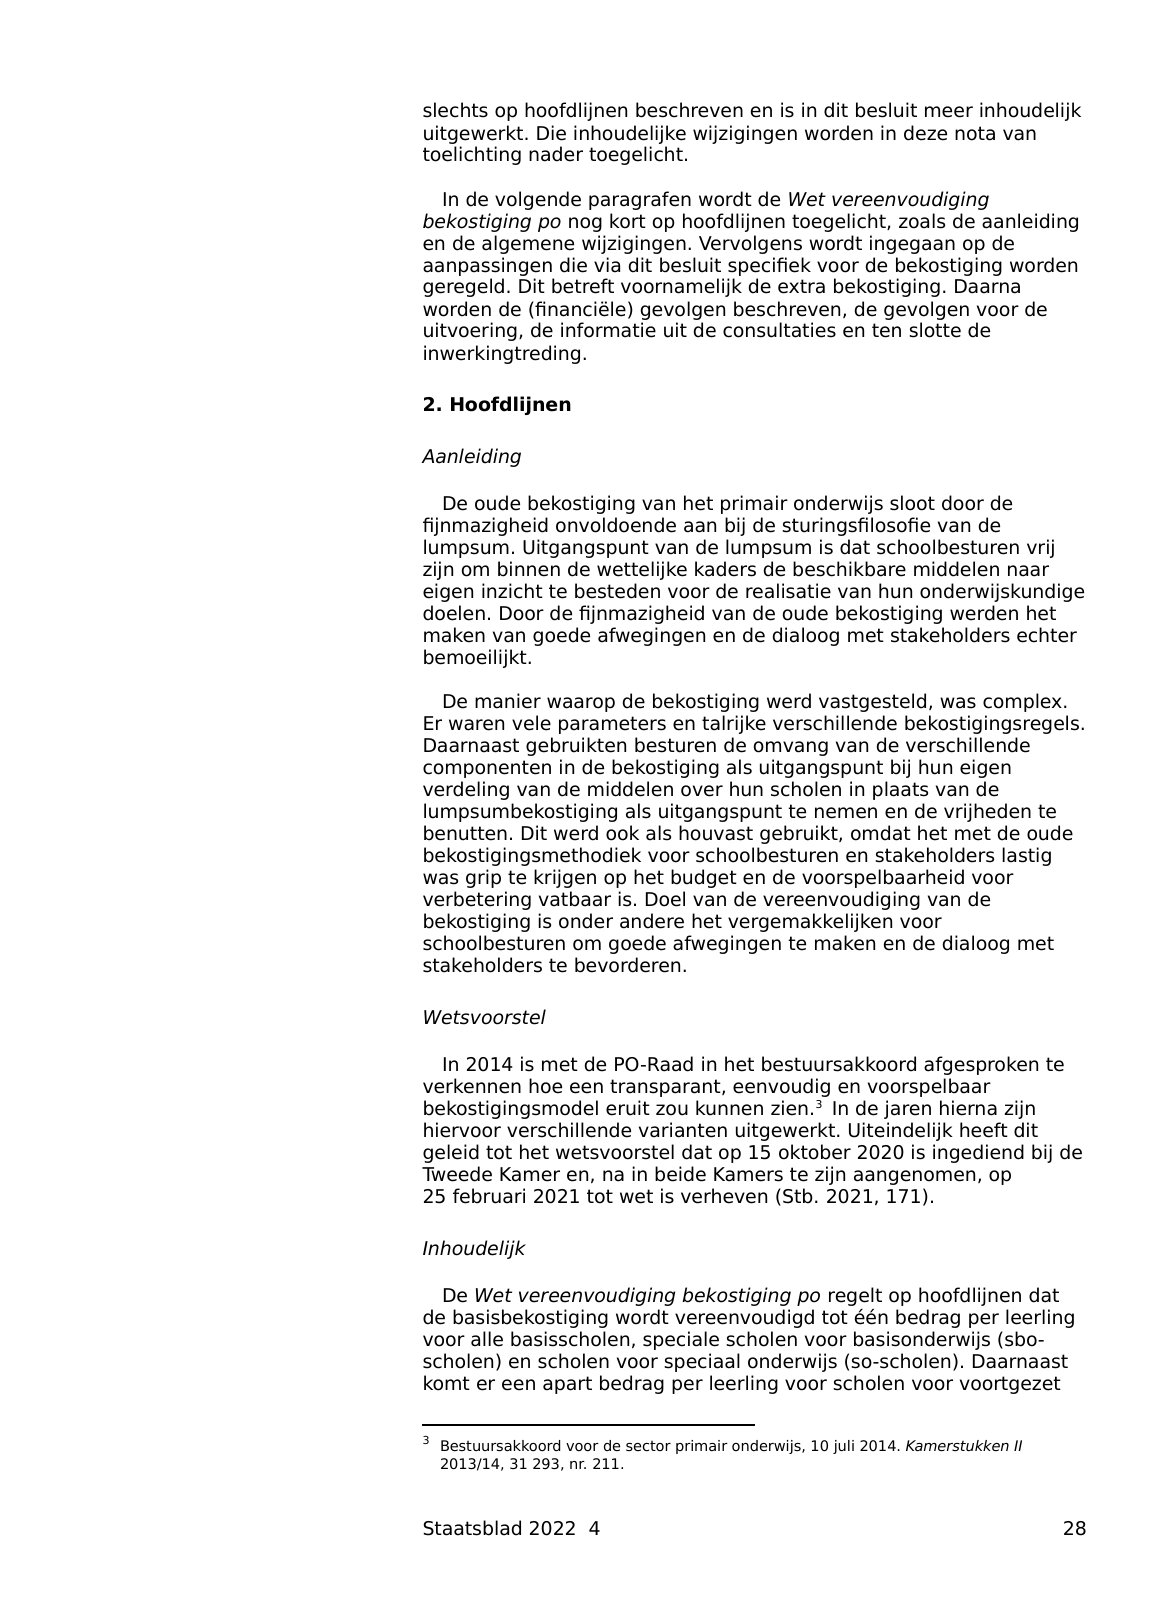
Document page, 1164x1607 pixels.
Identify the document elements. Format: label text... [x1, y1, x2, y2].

text slechts op hoofdlijnen beschreven en is in dit besluit meer inhoudelijk uitgewerkt. Die inhoudelijke wijzigingen worden in deze nota van toelichting nader toegelicht. [422, 100, 1087, 166]
text In de volgende paragrafen wordt de Wet vereenvoudiging bekostiging po nog kort op hoofdlijnen toegelicht, zoals de aanleiding en de algemene wijzigingen. Vervolgens wordt ingegaan op de aanpassingen die via dit besluit specifiek voor de bekostiging worden geregeld. Dit betreft voornamelijk de extra bekostiging. Daarna worden de (financiële) gevolgen beschreven, de gevolgen voor de uitvoering, de informatie uit de consultaties en ten slotte de inwerkingtreding. [422, 188, 1087, 364]
text De manier waarop de bekostiging werd vastgesteld, was complex. Er waren vele parameters en talrijke verschillende bekostigingsregels. Daarnaast gebruikten besturen de omvang van de verschillende componenten in de bekostiging als uitgangspunt bij hun eigen verdeling van de middelen over hun scholen in plaats van de lumpsumbekostiging als uitgangspunt te nemen en de vrijheden te benutten. Dit werd ook als houvast gebruikt, omdat het met de oude bekostigingsmethodiek voor schoolbesturen en stakeholders lastig was grip te krijgen op het budget en de voorspelbaarheid voor verbetering vatbaar is. Doel van de vereenvoudiging van de bekostiging is onder andere het vergemakkelijken voor schoolbesturen om goede afwegingen te maken en de dialoog met stakeholders te bevorderen. [422, 691, 1087, 977]
text De oude bekostiging van het primair onderwijs sloot door de fijnmazigheid onvoldoende aan bij de sturingsfilosofie van de lumpsum. Uitgangspunt van de lumpsum is dat schoolbesturen vrij zijn om binnen de wettelijke kaders de beschikbare middelen naar eigen inzicht te besteden voor de realisatie van hun onderwijskundige doelen. Door de fijnmazigheid van de oude bekostiging werden het maken van goede afwegingen en de dialoog met stakeholders echter bemoeilijkt. [422, 493, 1087, 669]
subtitle Inhoudelijk [422, 1238, 1087, 1260]
text De Wet vereenvoudiging bekostiging po regelt op hoofdlijnen dat de basisbekostiging wordt vereenvoudigd tot één bedrag per leerling voor alle basisscholen, speciale scholen voor basisonderwijs (sbo-scholen) en scholen voor speciaal onderwijs (so-scholen). Daarnaast komt er een apart bedrag per leerling voor scholen voor voortgezet [422, 1285, 1087, 1395]
text Bestuursakkoord voor de sector primair onderwijs, 10 juli 2014. Kamerstukken II 2013/14, 31 293, nr. 211. [422, 1434, 1087, 1473]
text In 2014 is met de PO-Raad in het bestuursakkoord afgesproken te verkennen hoe een transparant, eenvoudig en voorspelbaar bekostigingsmodel eruit zou kunnen zien. In de jaren hierna zijn hiervoor verschillende varianten uitgewerkt. Uiteindelijk heeft dit geleid tot het wetsvoorstel dat op 15 oktober 2020 is ingediend bij de Tweede Kamer en, na in beide Kamers te zijn aangenomen, op 25 februari 2021 tot wet is verheven (Stb. 2021, 171). [422, 1054, 1087, 1208]
subtitle Wetsvoorstel [422, 1007, 1087, 1029]
subtitle 2. Hoofdlijnen [422, 394, 1087, 416]
subtitle Aanleiding [422, 446, 1087, 468]
